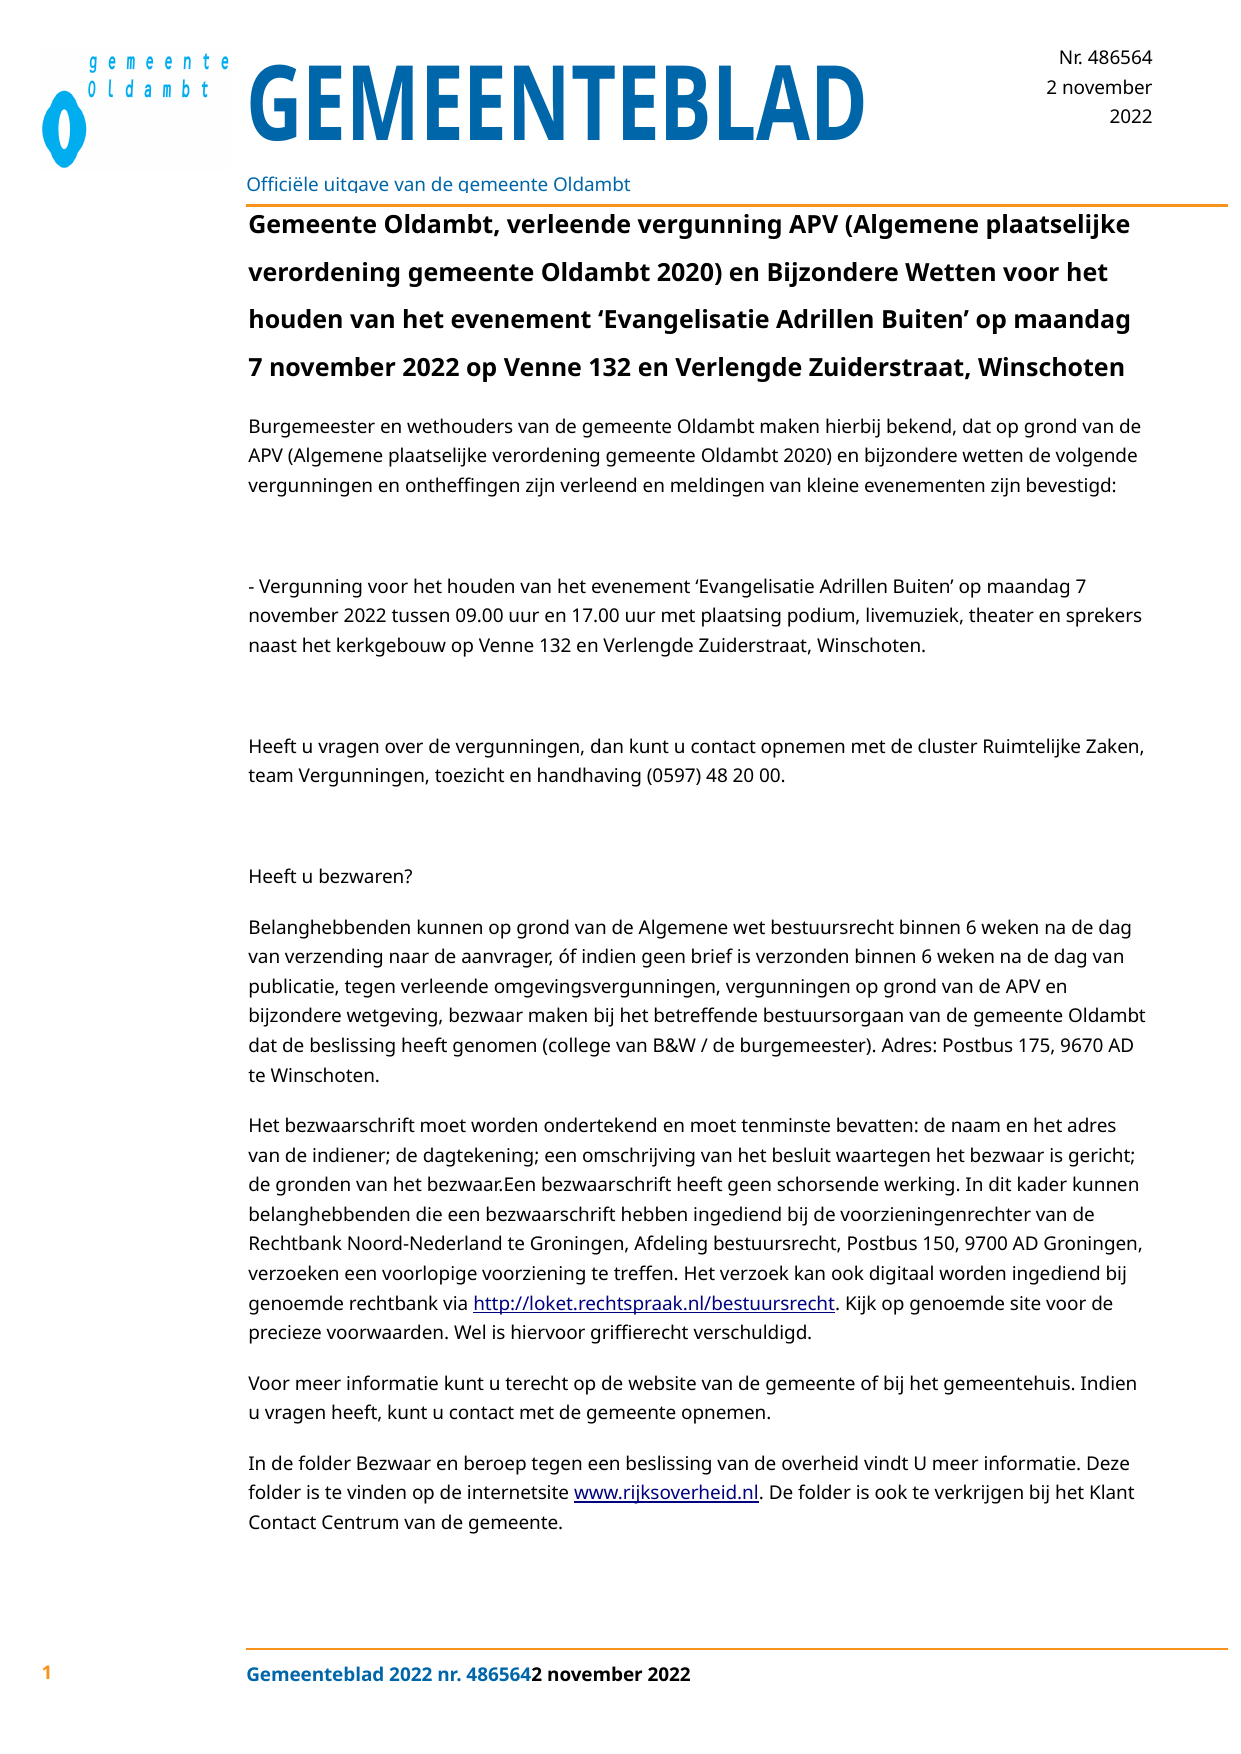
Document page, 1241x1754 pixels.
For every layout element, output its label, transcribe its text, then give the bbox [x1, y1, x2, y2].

text Burgemeester en wethouders van de gemeente Oldambt maken hierbij bekend, dat op grond van de APV (Algemene plaatselijke verordening gemeente Oldambt 2020) en bijzondere wetten de volgende vergunningen en ontheffingen zijn verleend en meldingen van kleine evenementen zijn bevestigd: [248, 413, 1152, 498]
text Het bezwaarschrift moet worden ondertekend en moet tenminste bevatten: de naam en het adres van de indiener; de dagtekening; een omschrijving van het besluit waartegen het bezwaar is gericht; de gronden van het bezwaar.Een bezwaarschrift heeft geen schorsende werking. In dit kader kunnen belanghebbenden die een bezwaarschrift hebben ingediend bij de voorzieningenrechter van de Rechtbank Noord-Nederland te Groningen, Afdeling bestuursrecht, Postbus 150, 9700 AD Groningen, verzoeken een voorlopige voorziening te treffen. Het verzoek kan ook digitaal worden ingediend bij genoemde rechtbank via http://loket.rechtspraak.nl/bestuursrecht. Kijk op genoemde site voor de precieze voorwaarden. Wel is hiervoor griffierecht verschuldigd. [248, 1112, 1152, 1345]
text Heeft u bezwaren? [248, 863, 1152, 889]
text Voor meer informatie kunt u terecht op de website van de gemeente of bij het gemeentehuis. Indien u vragen heeft, kunt u contact met de gemeente opnemen. [248, 1370, 1152, 1425]
text Belanghebbenden kunnen op grond van de Algemene wet bestuursrecht binnen 6 weken na de dag van verzending naar de aanvrager, óf indien geen brief is verzonden binnen 6 weken na de dag van publicatie, tegen verleende omgevingsvergunningen, vergunningen op grond van de APV en bijzondere wetgeving, bezwaar maken bij het betreffende bestuursorgaan van de gemeente Oldambt dat de beslissing heeft genomen (college van B&W / de burgemeester). Adres: Postbus 175, 9670 AD te Winschoten. [248, 914, 1152, 1088]
text Gemeente Oldambt, verleende vergunning APV (Algemene plaatselijke verordening gemeente Oldambt 2020) en Bijzondere Wetten voor het houden van het evenement ‘Evangelisatie Adrillen Buiten’ op maandag 7 november 2022 op Venne 132 en Verlengde Zuiderstraat, Winschoten [248, 207, 1152, 384]
text - Vergunning voor het houden van het evenement ‘Evangelisatie Adrillen Buiten’ op maandag 7 november 2022 tussen 09.00 uur en 17.00 uur met plaatsing podium, livemuziek, theater en sprekers naast het kerkgebouw op Venne 132 en Verlengde Zuiderstraat, Winschoten. [248, 573, 1152, 658]
text In de folder Bezwaar en beroep tegen een beslissing van de overheid vindt U meer informatie. Deze folder is te vinden op de internetsite www.rijksoverheid.nl. De folder is ook te verkrijgen bij het Klant Contact Centrum van de gemeente. [248, 1450, 1152, 1535]
text Heeft u vragen over de vergunningen, dan kunt u contact opnemen met de cluster Ruimtelijke Zaken, team Vergunningen, toezicht en handhaving (0597) 48 20 00. [248, 733, 1152, 788]
picture [41, 47, 231, 172]
